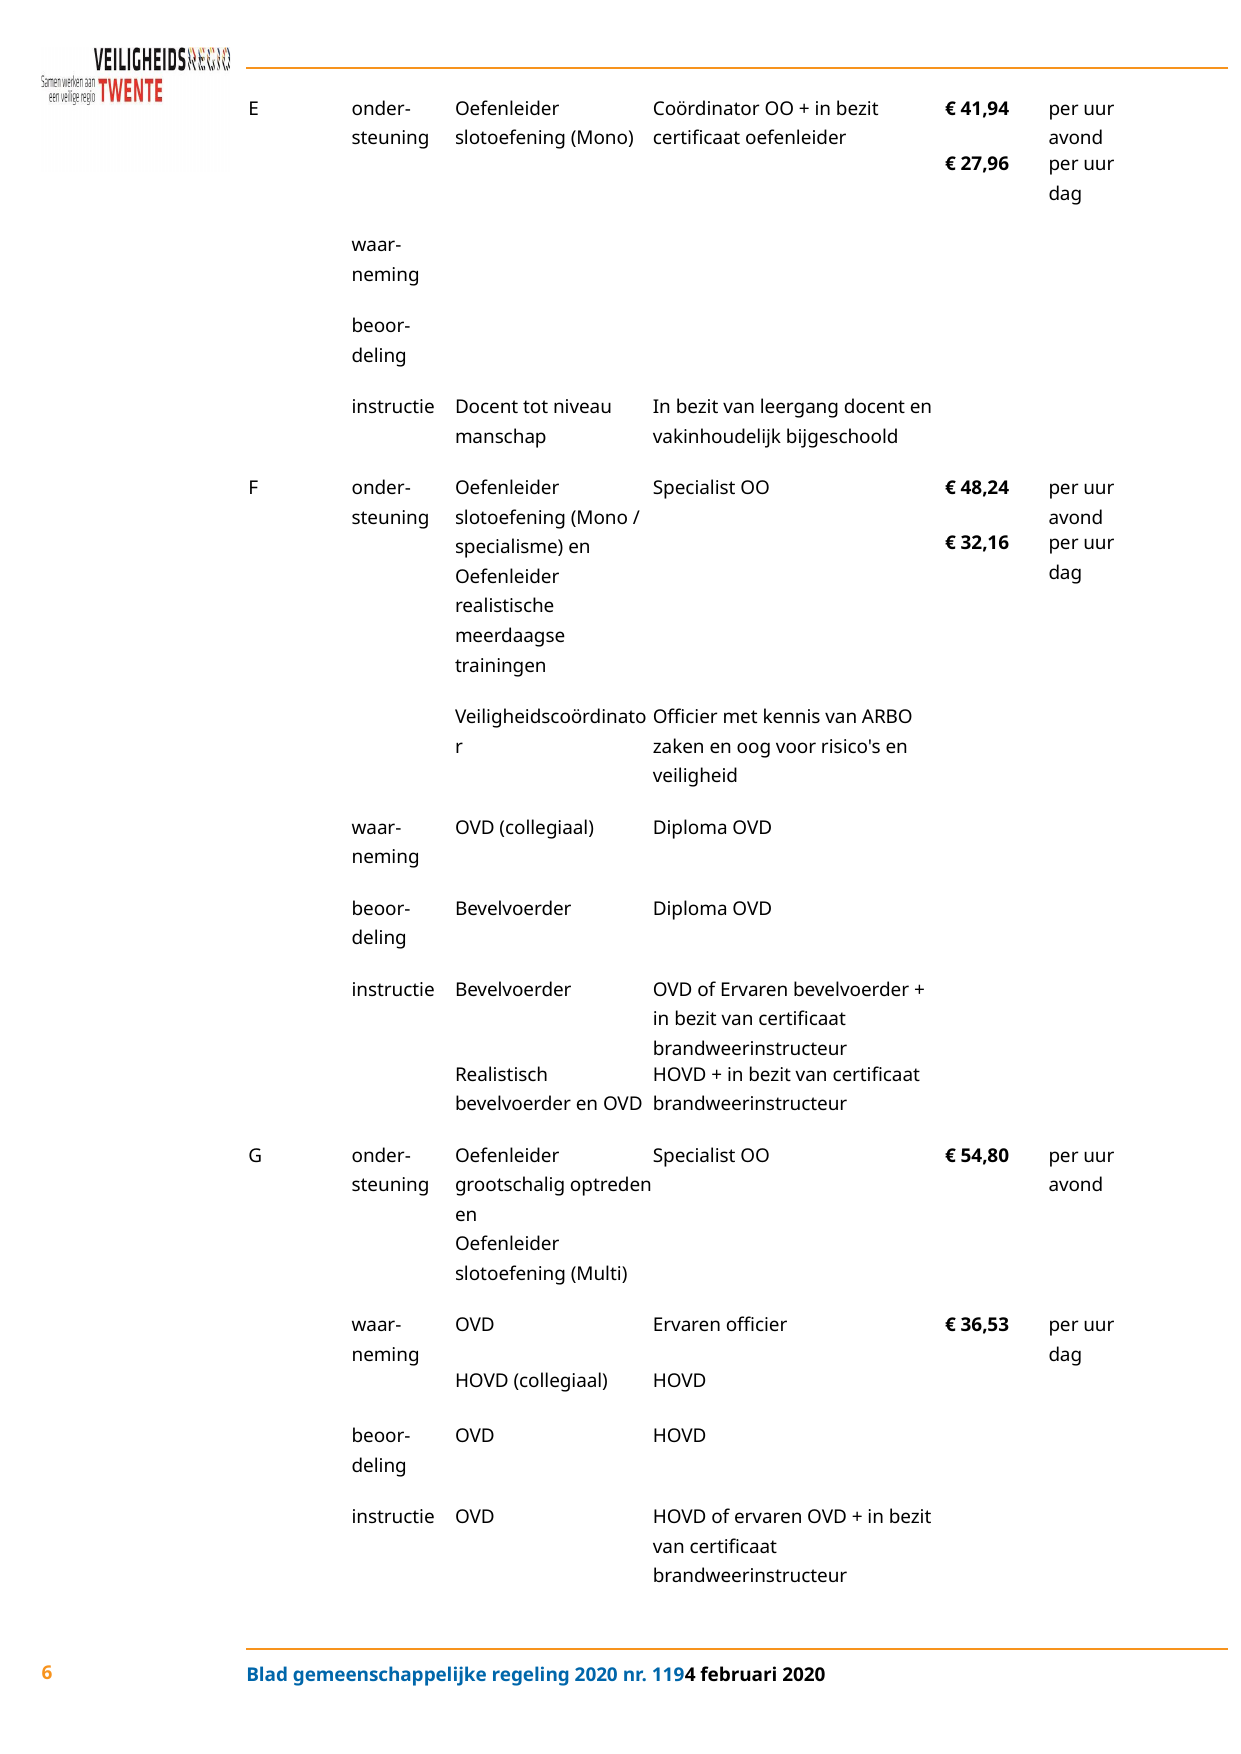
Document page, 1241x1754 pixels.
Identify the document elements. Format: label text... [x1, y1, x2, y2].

table_cell [945, 950, 1048, 976]
table_cell [1048, 1478, 1152, 1503]
table_cell onder- steuning [351, 1142, 455, 1286]
table_cell [455, 312, 653, 367]
table_cell [1048, 312, 1152, 367]
table_cell Veiligheidscoördinator [455, 703, 653, 788]
table_cell [1048, 1116, 1152, 1142]
table_cell OVD [455, 1312, 653, 1367]
table_cell [653, 205, 945, 231]
table_cell € 48,24 [945, 474, 1048, 529]
table_cell € 54,80 [945, 1142, 1048, 1197]
table_cell beoor-deling [351, 312, 455, 367]
table_cell Bevelvoerder [455, 976, 653, 1061]
table_cell [351, 449, 455, 474]
table_cell [351, 869, 455, 895]
table_cell onder- steuning [351, 95, 455, 231]
table_cell [653, 312, 945, 367]
table_cell [945, 1197, 1048, 1286]
table_cell [945, 703, 1048, 788]
table_cell € 32,16 [945, 530, 1048, 677]
table_cell [455, 368, 653, 393]
table_cell [351, 1116, 455, 1142]
table_cell [1048, 869, 1152, 895]
table_cell Specialist OO [653, 474, 945, 677]
table_cell E [248, 95, 351, 448]
table_cell per uur avond [1048, 95, 1152, 150]
table_cell € 27,96 [945, 150, 1048, 205]
table_cell [945, 449, 1048, 474]
table_cell [351, 950, 455, 976]
table_cell In bezit van leergang docent en vakinhoudelijk bijgeschoold [653, 393, 945, 448]
table_cell [945, 976, 1048, 1061]
table_cell Coördinator OO + in bezit certificaat oefenleider [653, 95, 945, 150]
table_cell [1048, 393, 1152, 448]
table_cell [653, 231, 945, 286]
table_cell [945, 231, 1048, 286]
table_cell [455, 449, 653, 474]
table_cell [945, 814, 1048, 869]
table_cell [1048, 205, 1152, 231]
table_cell Officier met kennis van ARBO zaken en oog voor risico's en veiligheid [653, 703, 945, 788]
table_cell per uur dag [1048, 1312, 1152, 1367]
table_cell F [248, 474, 351, 1116]
table_cell [653, 368, 945, 393]
table_cell [455, 788, 653, 814]
table_cell [653, 678, 945, 703]
picture [41, 47, 231, 172]
table_cell [455, 1286, 653, 1312]
table_cell OVD [455, 1422, 653, 1478]
table_cell Ervaren officier [653, 1312, 945, 1367]
table_cell [945, 205, 1048, 231]
table_cell [1048, 788, 1152, 814]
table_cell [1048, 1286, 1152, 1312]
table_cell per uur avond [1048, 474, 1152, 529]
table_cell [1048, 1367, 1152, 1397]
table_cell [945, 869, 1048, 895]
table_cell per uur dag [1048, 530, 1152, 677]
table_cell G [248, 1142, 351, 1588]
table_cell [351, 286, 455, 312]
table_cell Bevelvoerder [455, 895, 653, 950]
table_cell [351, 1286, 455, 1312]
table_cell HOVD + in bezit van certificaat brandweerinstructeur [653, 1061, 945, 1116]
table_cell [455, 205, 653, 231]
table_cell Oefenleider grootschalig optreden en Oefenleider slotoefening (Multi) [455, 1142, 653, 1286]
table_cell beoor- deling [351, 1422, 455, 1478]
table_cell [945, 1061, 1048, 1116]
table_cell [1048, 814, 1152, 869]
table_cell [248, 449, 351, 474]
table_cell [653, 286, 945, 312]
table_cell [455, 150, 653, 205]
table_cell [351, 368, 455, 393]
table_cell [653, 869, 945, 895]
table_cell [455, 1116, 653, 1142]
table_cell Diploma OVD [653, 814, 945, 869]
table_cell [945, 895, 1048, 950]
table_cell [653, 788, 945, 814]
table_cell per uur avond [1048, 1142, 1152, 1197]
table_cell [1048, 231, 1152, 286]
table_cell [455, 869, 653, 895]
table_cell onder- steuning [351, 474, 455, 788]
table_cell [945, 286, 1048, 312]
table_cell [1048, 1061, 1152, 1116]
table_cell [1048, 1397, 1152, 1422]
table_cell OVD of Ervaren bevelvoerder + in bezit van certificaat brandweerinstructeur [653, 976, 945, 1061]
table_cell HOVD (collegiaal) [455, 1367, 653, 1397]
table_cell HOVD [653, 1422, 945, 1478]
table_cell waar- neming [351, 1312, 455, 1397]
table_cell [945, 788, 1048, 814]
table_cell [945, 1422, 1048, 1478]
table_cell instructie [351, 976, 455, 1116]
table_cell [351, 1478, 455, 1503]
table_cell [1048, 449, 1152, 474]
table_cell [945, 1397, 1048, 1422]
table_cell [455, 1478, 653, 1503]
table_cell € 41,94 [945, 95, 1048, 150]
table_cell [653, 150, 945, 205]
table_cell [945, 1116, 1048, 1142]
table_cell [351, 1397, 455, 1422]
table_cell [653, 1397, 945, 1422]
table_cell [455, 950, 653, 976]
table_cell [653, 1286, 945, 1312]
table_cell [1048, 286, 1152, 312]
table_cell Specialist OO [653, 1142, 945, 1286]
table_cell [351, 788, 455, 814]
table_cell Docent tot niveau manschap [455, 393, 653, 448]
table_cell [455, 1397, 653, 1422]
table_cell [1048, 1197, 1152, 1286]
table_cell [248, 1116, 351, 1142]
table_cell HOVD [653, 1367, 945, 1397]
table_cell [455, 231, 653, 286]
table_cell [1048, 678, 1152, 703]
table_cell [945, 1478, 1048, 1503]
table_cell [653, 950, 945, 976]
table_cell instructie [351, 1503, 455, 1588]
table_cell Diploma OVD [653, 895, 945, 950]
table_cell [1048, 950, 1152, 976]
table_cell [945, 312, 1048, 367]
table_cell waar- neming [351, 814, 455, 869]
table_cell Oefenleider slotoefening (Mono) [455, 95, 653, 150]
table_cell Realistisch bevelvoerder en OVD [455, 1061, 653, 1116]
table_cell waar-neming [351, 231, 455, 286]
table_cell [945, 393, 1048, 448]
table_cell [653, 1116, 945, 1142]
table_cell OVD (collegiaal) [455, 814, 653, 869]
table_cell [1048, 895, 1152, 950]
table_cell [945, 1503, 1048, 1588]
table_cell instructie [351, 393, 455, 448]
table_cell [1048, 1422, 1152, 1478]
table_cell [455, 678, 653, 703]
table_cell OVD [455, 1503, 653, 1588]
table_cell [945, 368, 1048, 393]
table_cell [945, 678, 1048, 703]
table_cell [945, 1367, 1048, 1397]
table_cell € 36,53 [945, 1312, 1048, 1367]
table_cell HOVD of ervaren OVD + in bezit van certificaat brandweerinstructeur [653, 1503, 945, 1588]
table_cell [1048, 368, 1152, 393]
table_cell [455, 286, 653, 312]
table_cell beoor- deling [351, 895, 455, 950]
table_cell [1048, 976, 1152, 1061]
table_cell per uur dag [1048, 150, 1152, 205]
table_cell [945, 1286, 1048, 1312]
table_cell [1048, 1503, 1152, 1588]
table_cell [1048, 703, 1152, 788]
table_cell [653, 449, 945, 474]
table_cell [653, 1478, 945, 1503]
table_cell Oefenleider slotoefening (Mono / specialisme) en Oefenleider realistische meerdaagse trainingen [455, 474, 653, 677]
